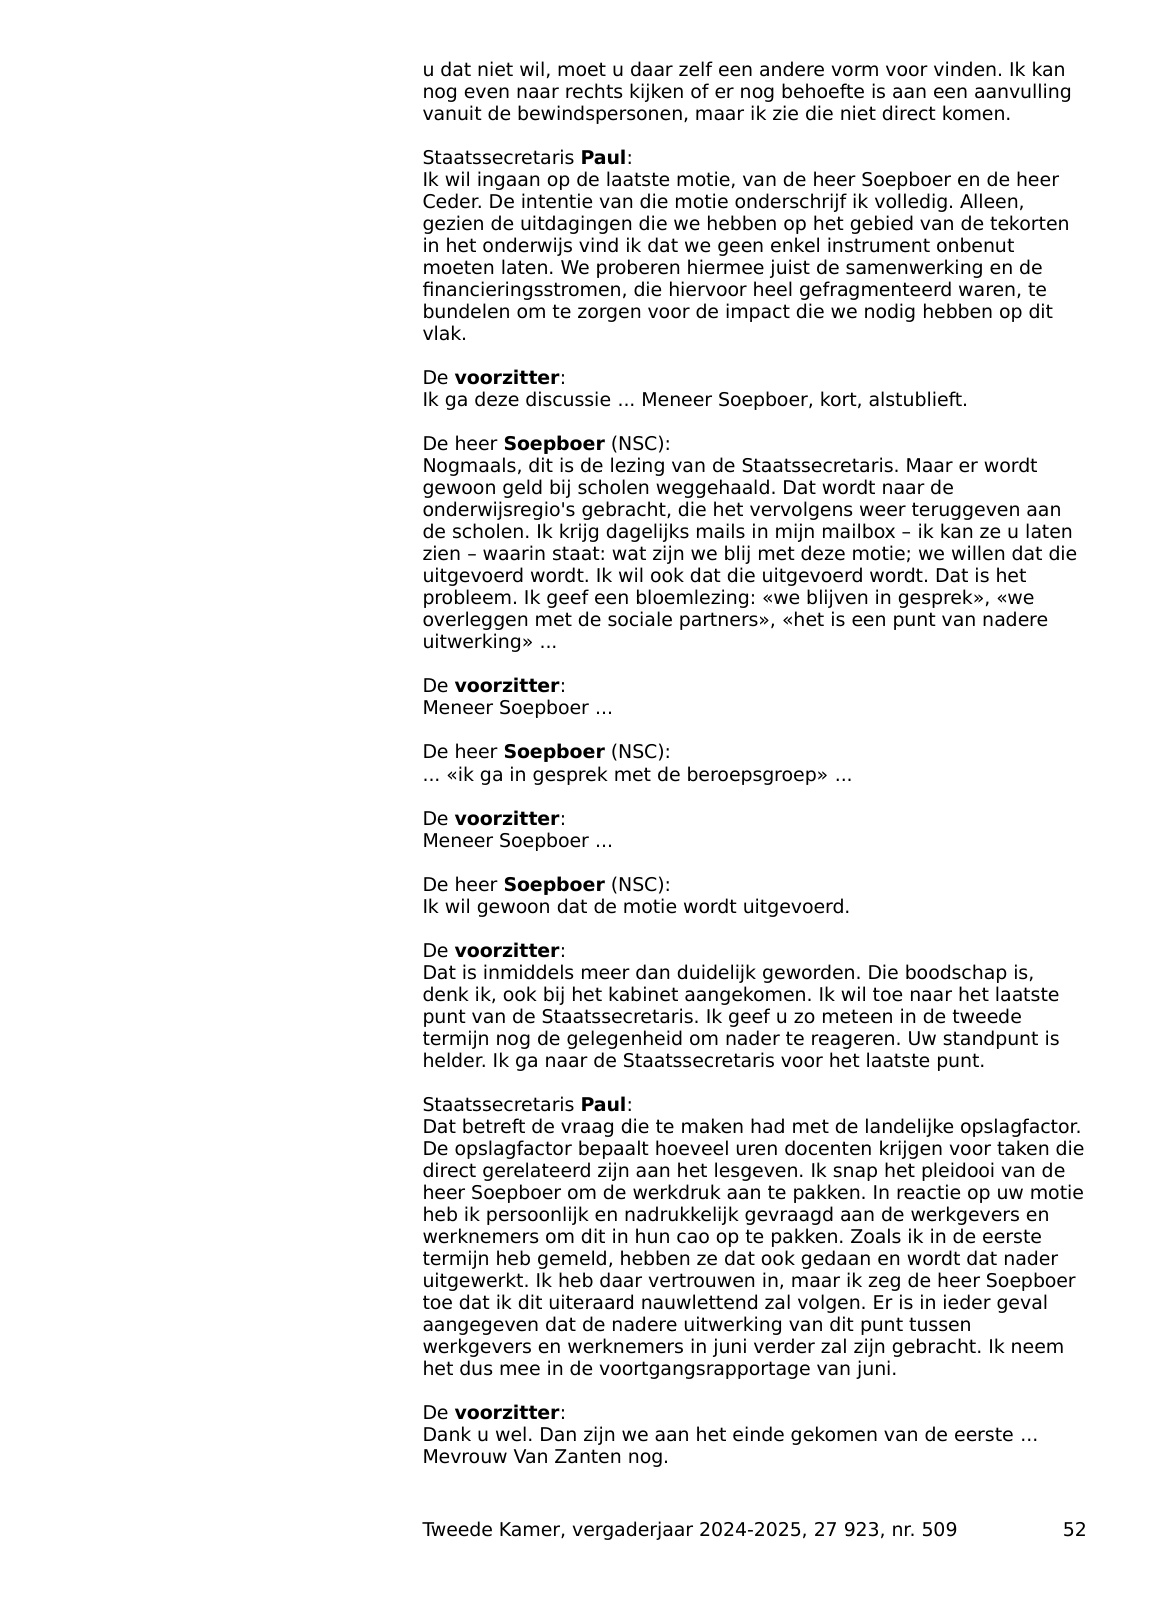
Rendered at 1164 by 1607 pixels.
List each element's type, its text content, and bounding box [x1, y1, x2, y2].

text Meneer Soepboer ... [422, 697, 1087, 719]
text Ik wil ingaan op de laatste motie, van de heer Soepboer en de heer Ceder. De intentie van die motie onderschrijf ik volledig. Alleen, gezien de uitdagingen die we hebben op het gebied van de tekorten in het onderwijs vind ik dat we geen enkel instrument onbenut moeten laten. We proberen hiermee juist de samenwerking en de financieringsstromen, die hiervoor heel gefragmenteerd waren, te bundelen om te zorgen voor de impact die we nodig hebben op dit vlak. [422, 169, 1087, 345]
text Meneer Soepboer ... [422, 829, 1087, 852]
text Ik ga deze discussie ... Meneer Soepboer, kort, alstublieft. [422, 389, 1087, 411]
text De heer Soepboer (NSC): [422, 741, 1087, 763]
text De voorzitter: [422, 675, 1087, 697]
text Staatssecretaris Paul: [422, 147, 1087, 169]
text ... «ik ga in gesprek met de beroepsgroep» ... [422, 763, 1087, 785]
text Nogmaals, dit is de lezing van de Staatssecretaris. Maar er wordt gewoon geld bij scholen weggehaald. Dat wordt naar de onderwijsregio's gebracht, die het vervolgens weer teruggeven aan de scholen. Ik krijg dagelijks mails in mijn mailbox – ik kan ze u laten zien – waarin staat: wat zijn we blij met deze motie; we willen dat die uitgevoerd wordt. Ik wil ook dat die uitgevoerd wordt. Dat is het probleem. Ik geef een bloemlezing: «we blijven in gesprek», «we overleggen met de sociale partners», «het is een punt van nadere uitwerking» ... [422, 455, 1087, 653]
text De voorzitter: [422, 367, 1087, 389]
text Dat betreft de vraag die te maken had met de landelijke opslagfactor. De opslagfactor bepaalt hoeveel uren docenten krijgen voor taken die direct gerelateerd zijn aan het lesgeven. Ik snap het pleidooi van de heer Soepboer om de werkdruk aan te pakken. In reactie op uw motie heb ik persoonlijk en nadrukkelijk gevraagd aan de werkgevers en werknemers om dit in hun cao op te pakken. Zoals ik in de eerste termijn heb gemeld, hebben ze dat ook gedaan en wordt dat nader uitgewerkt. Ik heb daar vertrouwen in, maar ik zeg de heer Soepboer toe dat ik dit uiteraard nauwlettend zal volgen. Er is in ieder geval aangegeven dat de nadere uitwerking van dit punt tussen werkgevers en werknemers in juni verder zal zijn gebracht. Ik neem het dus mee in de voortgangsrapportage van juni. [422, 1116, 1087, 1380]
text Dank u wel. Dan zijn we aan het einde gekomen van de eerste ... Mevrouw Van Zanten nog. [422, 1424, 1087, 1468]
text Ik wil gewoon dat de motie wordt uitgevoerd. [422, 896, 1087, 918]
text Dat is inmiddels meer dan duidelijk geworden. Die boodschap is, denk ik, ook bij het kabinet aangekomen. Ik wil toe naar het laatste punt van de Staatssecretaris. Ik geef u zo meteen in de tweede termijn nog de gelegenheid om nader te reageren. Uw standpunt is helder. Ik ga naar de Staatssecretaris voor het laatste punt. [422, 962, 1087, 1072]
text De heer Soepboer (NSC): [422, 433, 1087, 455]
text De voorzitter: [422, 808, 1087, 829]
text Staatssecretaris Paul: [422, 1094, 1087, 1116]
text De voorzitter: [422, 940, 1087, 962]
text De voorzitter: [422, 1402, 1087, 1424]
text u dat niet wil, moet u daar zelf een andere vorm voor vinden. Ik kan nog even naar rechts kijken of er nog behoefte is aan een aanvulling vanuit de bewindspersonen, maar ik zie die niet direct komen. [422, 59, 1087, 125]
text De heer Soepboer (NSC): [422, 874, 1087, 896]
